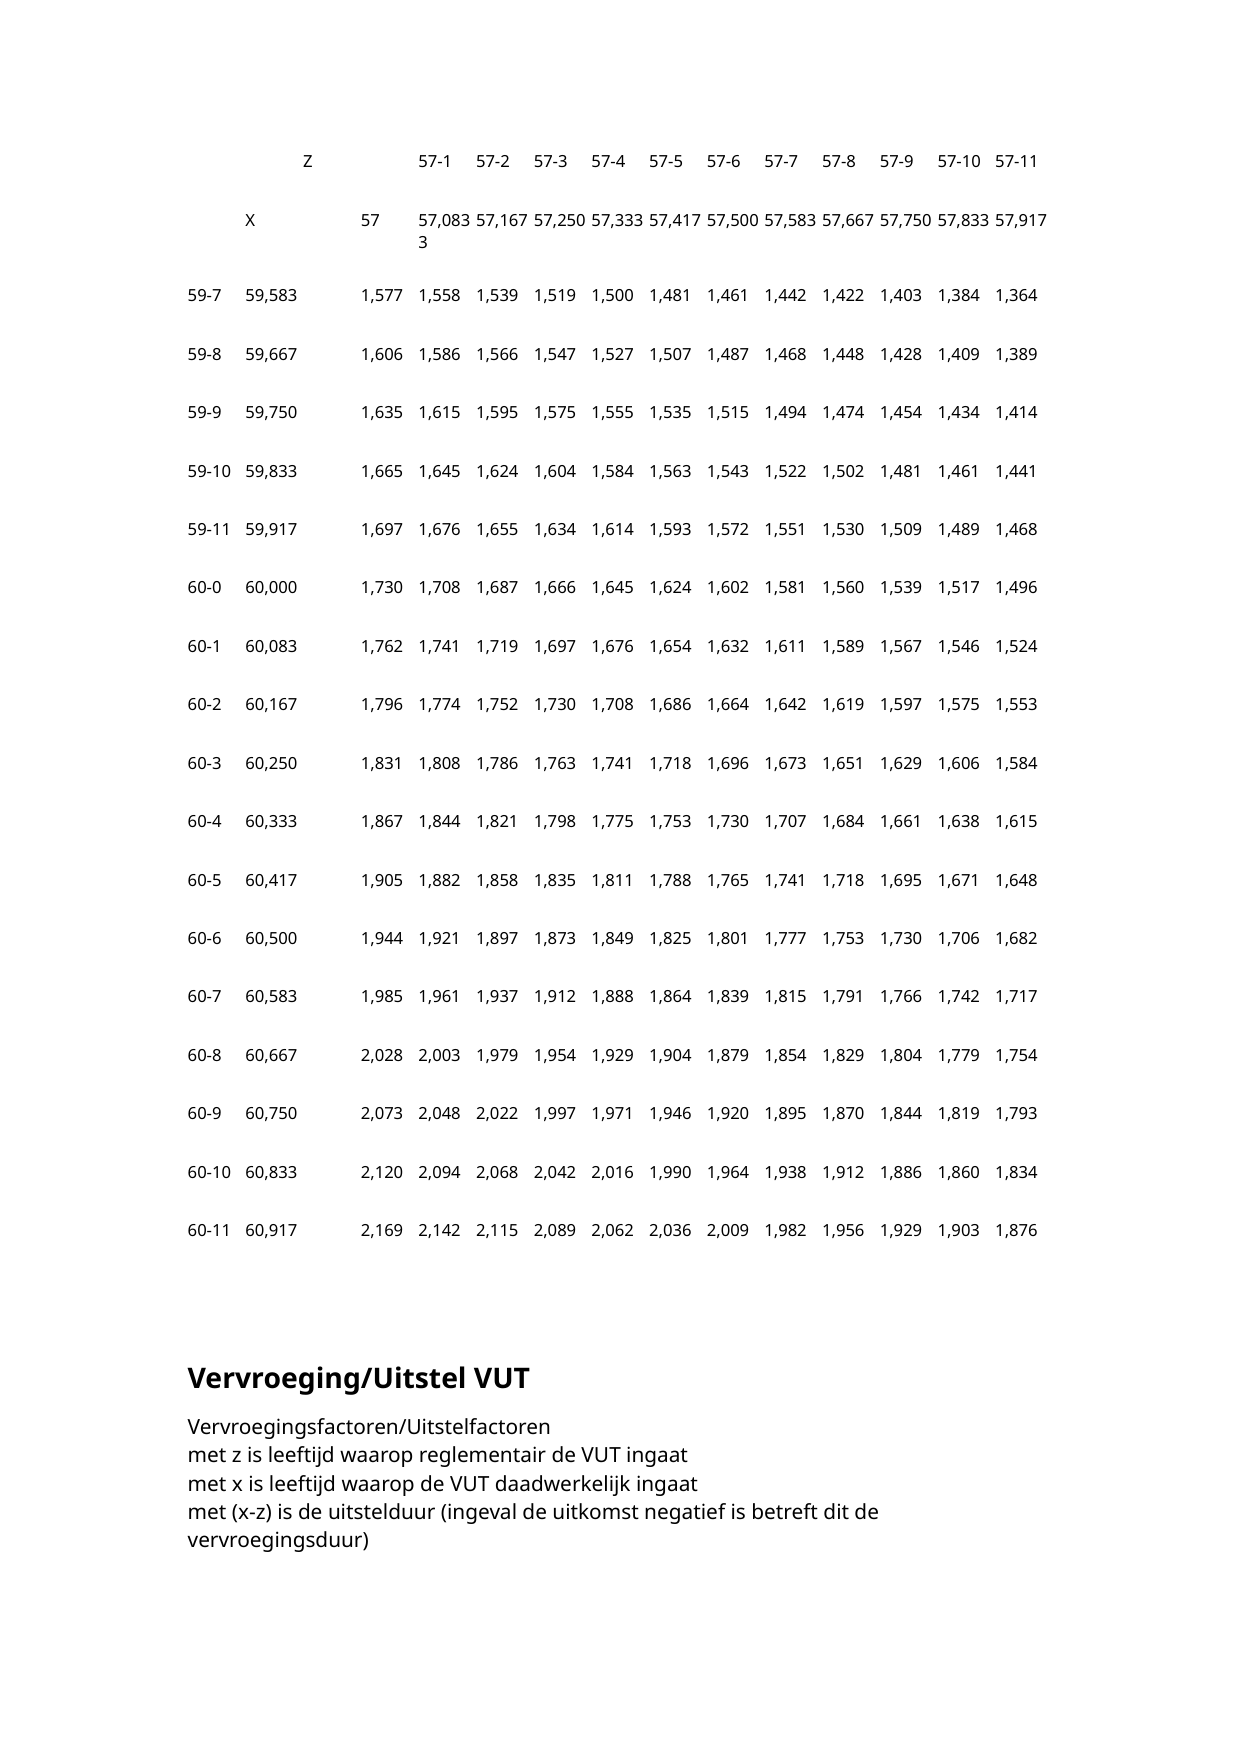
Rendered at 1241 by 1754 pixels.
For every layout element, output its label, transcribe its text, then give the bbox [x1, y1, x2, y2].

table_cell 2,089 [534, 1219, 591, 1277]
table_cell 1,547 [534, 342, 591, 401]
table_cell 1,606 [937, 751, 995, 810]
table_cell 1,774 [418, 693, 476, 751]
table_cell 1,835 [534, 868, 591, 927]
table_cell 1,502 [822, 459, 879, 518]
table_cell 60,750 [245, 1102, 303, 1160]
table_cell 1,474 [822, 401, 879, 459]
table_cell 1,825 [649, 927, 707, 985]
table_header Z [303, 150, 361, 208]
table_cell 1,611 [764, 635, 822, 693]
table_cell 1,489 [937, 518, 995, 576]
table_cell 1,821 [476, 810, 533, 868]
table_cell 1,997 [534, 1102, 591, 1160]
table_cell [303, 751, 361, 810]
table_cell 1,937 [476, 985, 533, 1043]
table_cell 1,635 [361, 401, 418, 459]
table_cell 1,481 [649, 284, 707, 342]
table_cell 1,595 [476, 401, 533, 459]
table_cell 57,833 [937, 209, 995, 284]
table_cell 2,073 [361, 1102, 418, 1160]
table_cell 1,539 [476, 284, 533, 342]
table_cell 57,417 [649, 209, 707, 284]
table_cell 60,500 [245, 927, 303, 985]
table_cell 1,819 [937, 1102, 995, 1160]
table_cell 1,815 [764, 985, 822, 1043]
table_cell 1,687 [476, 576, 533, 634]
table_cell 60,083 [245, 635, 303, 693]
table_cell 1,661 [880, 810, 937, 868]
table_cell 2,022 [476, 1102, 533, 1160]
table_cell 59-11 [188, 518, 245, 576]
table_cell 1,904 [649, 1044, 707, 1102]
table_cell 60-9 [188, 1102, 245, 1160]
table_cell 1,428 [880, 342, 937, 401]
table_cell 1,753 [822, 927, 879, 985]
table_cell 1,584 [995, 751, 1053, 810]
table_cell 1,527 [591, 342, 649, 401]
table_cell 1,895 [764, 1102, 822, 1160]
table_cell 1,593 [649, 518, 707, 576]
table_cell 59-10 [188, 459, 245, 518]
table_cell 1,624 [649, 576, 707, 634]
table_cell 60-1 [188, 635, 245, 693]
table_cell 1,597 [880, 693, 937, 751]
table_cell [303, 284, 361, 342]
table_cell 1,519 [534, 284, 591, 342]
table_cell 2,042 [534, 1160, 591, 1219]
table_cell 2,048 [418, 1102, 476, 1160]
table_cell 1,882 [418, 868, 476, 927]
table_cell 1,632 [707, 635, 764, 693]
table_cell 1,566 [476, 342, 533, 401]
table_cell 2,169 [361, 1219, 418, 1277]
table_cell [303, 401, 361, 459]
table_cell 1,558 [418, 284, 476, 342]
table_cell [303, 518, 361, 576]
table_cell 2,009 [707, 1219, 764, 1277]
table_cell 1,434 [937, 401, 995, 459]
table_cell 1,448 [822, 342, 879, 401]
table_cell [303, 927, 361, 985]
table_cell [303, 635, 361, 693]
table_cell 1,879 [707, 1044, 764, 1102]
table_cell 1,742 [937, 985, 995, 1043]
table_cell 1,707 [764, 810, 822, 868]
table_cell 1,938 [764, 1160, 822, 1219]
table_cell 1,849 [591, 927, 649, 985]
table_cell 1,741 [764, 868, 822, 927]
table_cell 60-11 [188, 1219, 245, 1277]
table_cell 1,563 [649, 459, 707, 518]
table_header 57-3 [534, 150, 591, 208]
table_cell 1,905 [361, 868, 418, 927]
table_cell 1,409 [937, 342, 995, 401]
table_cell 60-3 [188, 751, 245, 810]
table_cell 1,638 [937, 810, 995, 868]
table_cell 1,779 [937, 1044, 995, 1102]
table_cell 1,730 [707, 810, 764, 868]
table_cell 1,982 [764, 1219, 822, 1277]
table_cell [303, 459, 361, 518]
table_cell 1,567 [880, 635, 937, 693]
table_cell 60,417 [245, 868, 303, 927]
table_cell 1,706 [937, 927, 995, 985]
table_cell 1,741 [418, 635, 476, 693]
table_cell 1,414 [995, 401, 1053, 459]
table_cell 1,442 [764, 284, 822, 342]
table_cell 1,798 [534, 810, 591, 868]
table_cell 1,834 [995, 1160, 1053, 1219]
table_header 57-4 [591, 150, 649, 208]
table_cell 2,036 [649, 1219, 707, 1277]
table_cell 1,515 [707, 401, 764, 459]
table_cell [303, 985, 361, 1043]
table_cell 59-8 [188, 342, 245, 401]
table_cell 2,094 [418, 1160, 476, 1219]
table_header [245, 150, 303, 208]
table_cell 1,990 [649, 1160, 707, 1219]
table_cell 1,946 [649, 1102, 707, 1160]
table_cell 1,777 [764, 927, 822, 985]
table_cell 1,666 [534, 576, 591, 634]
table_cell 1,673 [764, 751, 822, 810]
table_cell 1,808 [418, 751, 476, 810]
table_cell 1,602 [707, 576, 764, 634]
table_header [188, 150, 245, 208]
table_cell 1,575 [937, 693, 995, 751]
table_cell 1,870 [822, 1102, 879, 1160]
table_cell 1,615 [995, 810, 1053, 868]
table_cell 1,572 [707, 518, 764, 576]
table_cell 1,766 [880, 985, 937, 1043]
table_cell 1,854 [764, 1044, 822, 1102]
table_cell 1,584 [591, 459, 649, 518]
table_header 57-7 [764, 150, 822, 208]
table_cell 1,461 [937, 459, 995, 518]
subtitle Vervroeging/Uitstel VUT [187, 1358, 1053, 1397]
table_cell 1,696 [707, 751, 764, 810]
table_cell 1,543 [707, 459, 764, 518]
table_cell 60,583 [245, 985, 303, 1043]
table_cell 1,829 [822, 1044, 879, 1102]
table_cell 1,811 [591, 868, 649, 927]
table_cell 1,754 [995, 1044, 1053, 1102]
table_cell 1,364 [995, 284, 1053, 342]
text Vervroegingsfactoren/Uitstelfactoren [187, 1412, 1053, 1440]
table_cell 1,844 [418, 810, 476, 868]
table_cell 1,560 [822, 576, 879, 634]
table_cell 1,422 [822, 284, 879, 342]
table_cell 57,333 [591, 209, 649, 284]
table_cell 1,676 [418, 518, 476, 576]
table_cell 1,624 [476, 459, 533, 518]
table_cell 1,629 [880, 751, 937, 810]
table_cell 1,522 [764, 459, 822, 518]
table_cell 1,468 [995, 518, 1053, 576]
table_cell 57,750 [880, 209, 937, 284]
table_cell 1,730 [534, 693, 591, 751]
table_cell 1,903 [937, 1219, 995, 1277]
table_cell 2,028 [361, 1044, 418, 1102]
table_cell 1,873 [534, 927, 591, 985]
table_cell 1,860 [937, 1160, 995, 1219]
table_cell 1,606 [361, 342, 418, 401]
table_cell 1,697 [534, 635, 591, 693]
table_cell 1,867 [361, 810, 418, 868]
table_cell 2,142 [418, 1219, 476, 1277]
table_cell 59-7 [188, 284, 245, 342]
table_cell 1,496 [995, 576, 1053, 634]
table_cell 60-0 [188, 576, 245, 634]
table_cell 60,000 [245, 576, 303, 634]
text met x is leeftijd waarop de VUT daadwerkelijk ingaat [187, 1469, 1053, 1497]
table_cell 1,921 [418, 927, 476, 985]
table_cell 1,555 [591, 401, 649, 459]
table_cell 59,750 [245, 401, 303, 459]
table_cell 1,575 [534, 401, 591, 459]
table_cell 1,551 [764, 518, 822, 576]
table_cell 60-6 [188, 927, 245, 985]
table_cell 1,441 [995, 459, 1053, 518]
table_cell 1,651 [822, 751, 879, 810]
table_cell 60,167 [245, 693, 303, 751]
table_cell 1,686 [649, 693, 707, 751]
table_cell 1,577 [361, 284, 418, 342]
table_cell 1,461 [707, 284, 764, 342]
table_cell [303, 576, 361, 634]
table_cell [188, 209, 245, 284]
table_cell 60-8 [188, 1044, 245, 1102]
table_cell 1,494 [764, 401, 822, 459]
table_cell 59,667 [245, 342, 303, 401]
table_cell 1,912 [534, 985, 591, 1043]
table_header 57-10 [937, 150, 995, 208]
table_cell 1,753 [649, 810, 707, 868]
table_cell 1,524 [995, 635, 1053, 693]
table_cell [303, 1219, 361, 1277]
table_cell [303, 868, 361, 927]
table_cell 57,583 [764, 209, 822, 284]
table_cell 1,634 [534, 518, 591, 576]
table_cell 60-10 [188, 1160, 245, 1219]
table_cell [303, 209, 361, 284]
table_cell 1,642 [764, 693, 822, 751]
table_cell 1,454 [880, 401, 937, 459]
table_cell [303, 1160, 361, 1219]
table_cell 1,964 [707, 1160, 764, 1219]
table_cell 1,954 [534, 1044, 591, 1102]
table_cell 60-2 [188, 693, 245, 751]
table_cell 1,384 [937, 284, 995, 342]
table_cell 60,333 [245, 810, 303, 868]
table_cell 1,708 [591, 693, 649, 751]
table_cell 1,517 [937, 576, 995, 634]
table_cell 1,655 [476, 518, 533, 576]
table_cell 1,648 [995, 868, 1053, 927]
table_cell 1,619 [822, 693, 879, 751]
table_cell 1,886 [880, 1160, 937, 1219]
table_cell 1,961 [418, 985, 476, 1043]
table_cell [303, 810, 361, 868]
table_cell 57,0833 [418, 209, 476, 284]
table_cell 59,833 [245, 459, 303, 518]
table_cell 57 [361, 209, 418, 284]
table_cell 1,645 [418, 459, 476, 518]
table_cell 60,917 [245, 1219, 303, 1277]
table_cell 1,535 [649, 401, 707, 459]
table_cell 1,697 [361, 518, 418, 576]
table_cell 1,788 [649, 868, 707, 927]
table_cell 1,718 [822, 868, 879, 927]
table_cell 1,762 [361, 635, 418, 693]
table_cell 1,876 [995, 1219, 1053, 1277]
table_cell 1,553 [995, 693, 1053, 751]
table_cell 60-7 [188, 985, 245, 1043]
table_cell 1,530 [822, 518, 879, 576]
table_header 57-5 [649, 150, 707, 208]
table_cell 57,500 [707, 209, 764, 284]
table_cell 1,507 [649, 342, 707, 401]
table_cell 1,956 [822, 1219, 879, 1277]
table_cell 1,804 [880, 1044, 937, 1102]
table_cell 1,708 [418, 576, 476, 634]
table_cell 1,665 [361, 459, 418, 518]
table_cell 1,718 [649, 751, 707, 810]
table_cell 1,844 [880, 1102, 937, 1160]
table_cell 60,250 [245, 751, 303, 810]
table_header 57-2 [476, 150, 533, 208]
table_cell 60-4 [188, 810, 245, 868]
table_cell 1,858 [476, 868, 533, 927]
table_cell 57,250 [534, 209, 591, 284]
table_cell 60,667 [245, 1044, 303, 1102]
table_cell [303, 342, 361, 401]
table_cell 1,929 [880, 1219, 937, 1277]
table_cell 57,667 [822, 209, 879, 284]
table_header 57-1 [418, 150, 476, 208]
table_cell 1,509 [880, 518, 937, 576]
table_cell 1,985 [361, 985, 418, 1043]
table_cell 1,719 [476, 635, 533, 693]
table_cell 1,912 [822, 1160, 879, 1219]
table_cell 1,831 [361, 751, 418, 810]
table_cell 1,786 [476, 751, 533, 810]
table_cell 1,979 [476, 1044, 533, 1102]
table_cell 1,775 [591, 810, 649, 868]
table_cell 2,068 [476, 1160, 533, 1219]
text met (x-z) is de uitstelduur (ingeval de uitkomst negatief is betreft dit de vervroegingsduur) [187, 1497, 1053, 1554]
table_cell 1,468 [764, 342, 822, 401]
table_cell 1,695 [880, 868, 937, 927]
table_cell 1,839 [707, 985, 764, 1043]
text met z is leeftijd waarop reglementair de VUT ingaat [187, 1440, 1053, 1469]
table_cell 1,717 [995, 985, 1053, 1043]
table_cell 59-9 [188, 401, 245, 459]
table_cell 1,615 [418, 401, 476, 459]
table_cell 1,944 [361, 927, 418, 985]
table_cell X [245, 209, 303, 284]
table_cell 1,487 [707, 342, 764, 401]
table_header [361, 150, 418, 208]
table_cell 1,752 [476, 693, 533, 751]
table_cell 1,897 [476, 927, 533, 985]
table_cell 1,929 [591, 1044, 649, 1102]
table_cell 1,403 [880, 284, 937, 342]
table_header 57-8 [822, 150, 879, 208]
table_cell 1,614 [591, 518, 649, 576]
table_cell 1,684 [822, 810, 879, 868]
table_cell 59,583 [245, 284, 303, 342]
table_cell [303, 1044, 361, 1102]
table_cell 1,920 [707, 1102, 764, 1160]
table_cell 1,589 [822, 635, 879, 693]
table_cell 1,864 [649, 985, 707, 1043]
table_cell 2,120 [361, 1160, 418, 1219]
table_cell 1,676 [591, 635, 649, 693]
table_cell 1,654 [649, 635, 707, 693]
table_cell 2,003 [418, 1044, 476, 1102]
table_cell 57,917 [995, 209, 1053, 284]
table_cell 1,796 [361, 693, 418, 751]
table_cell 1,763 [534, 751, 591, 810]
table_cell [303, 1102, 361, 1160]
table_cell 1,604 [534, 459, 591, 518]
table_header 57-11 [995, 150, 1053, 208]
table_cell 1,765 [707, 868, 764, 927]
table_cell 1,682 [995, 927, 1053, 985]
table_cell [303, 693, 361, 751]
table_header 57-6 [707, 150, 764, 208]
table_cell 1,741 [591, 751, 649, 810]
table_cell 60,833 [245, 1160, 303, 1219]
table_cell 2,062 [591, 1219, 649, 1277]
table_cell 59,917 [245, 518, 303, 576]
table_cell 1,793 [995, 1102, 1053, 1160]
table_cell 60-5 [188, 868, 245, 927]
table_cell 1,801 [707, 927, 764, 985]
table_cell 1,546 [937, 635, 995, 693]
table_cell 1,586 [418, 342, 476, 401]
table_cell 1,971 [591, 1102, 649, 1160]
table_header 57-9 [880, 150, 937, 208]
table_cell 1,671 [937, 868, 995, 927]
table_cell 2,016 [591, 1160, 649, 1219]
table_cell 1,645 [591, 576, 649, 634]
table_cell 1,888 [591, 985, 649, 1043]
table_cell 2,115 [476, 1219, 533, 1277]
table_cell 1,791 [822, 985, 879, 1043]
table_cell 1,730 [880, 927, 937, 985]
table_cell 1,389 [995, 342, 1053, 401]
table_cell 1,664 [707, 693, 764, 751]
table_cell 1,581 [764, 576, 822, 634]
table_cell 57,167 [476, 209, 533, 284]
table_cell 1,539 [880, 576, 937, 634]
table_cell 1,730 [361, 576, 418, 634]
table_cell 1,500 [591, 284, 649, 342]
table_cell 1,481 [880, 459, 937, 518]
